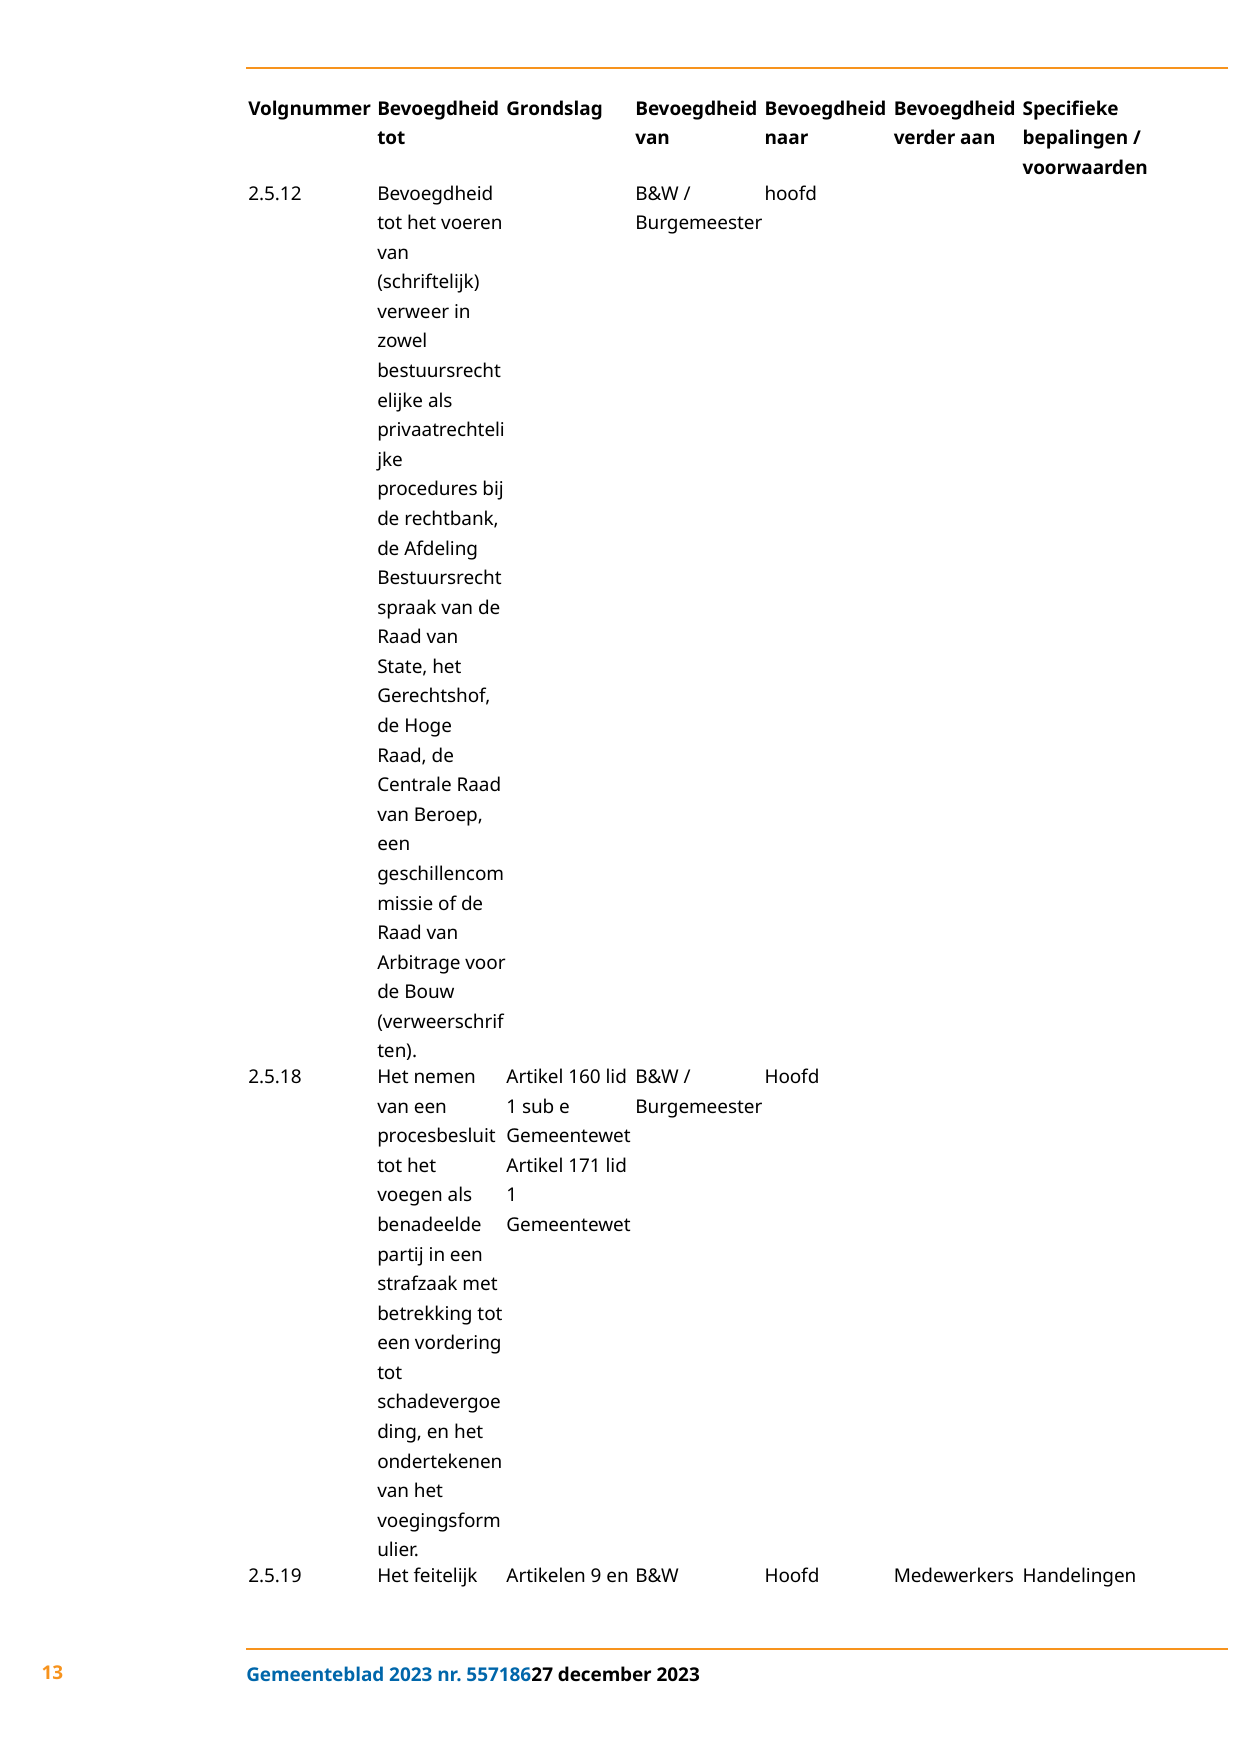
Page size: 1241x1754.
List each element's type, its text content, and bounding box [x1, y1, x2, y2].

table_cell [1023, 1063, 1152, 1562]
table_cell [1023, 180, 1152, 1063]
table_cell [894, 1063, 1022, 1562]
table_cell B&W / Burgemeester [635, 1063, 764, 1562]
table_cell [506, 180, 635, 1063]
table_header Bevoegdheid naar [764, 95, 893, 180]
table_cell Het feitelijk [377, 1563, 506, 1588]
table_cell Handelingen [1023, 1563, 1152, 1588]
table_cell [894, 180, 1022, 1063]
table_cell 2.5.12 [248, 180, 377, 1063]
table_cell Bevoegdheid tot het voeren van (schriftelijk) verweer in zowel bestuursrechtelijke als privaatrechtelijke procedures bij de rechtbank, de Afdeling Bestuursrechtspraak van de Raad van State, het Gerechtshof, de Hoge Raad, de Centrale Raad van Beroep, een geschillencommissie of de Raad van Arbitrage voor de Bouw (verweerschriften). [377, 180, 506, 1063]
table_cell Het nemen van een procesbesluit tot het voegen als benadeelde partij in een strafzaak met betrekking tot een vordering tot schadevergoeding, en het ondertekenen van het voegingsformulier. [377, 1063, 506, 1562]
table_cell Hoofd [764, 1563, 893, 1588]
table_cell Medewerkers [894, 1563, 1022, 1588]
table_header Specifieke bepalingen / voorwaarden [1023, 95, 1152, 180]
table_header Volgnummer [248, 95, 377, 180]
table_cell B&W / Burgemeester [635, 180, 764, 1063]
table_header Bevoegdheid tot [377, 95, 506, 180]
table_cell hoofd [764, 180, 893, 1063]
table_cell 2.5.18 [248, 1063, 377, 1562]
table_cell 2.5.19 [248, 1563, 377, 1588]
picture [41, 47, 231, 172]
table_cell Artikel 160 lid 1 sub e Gemeentewet Artikel 171 lid 1 Gemeentewet [506, 1063, 635, 1562]
table_header Grondslag [506, 95, 635, 180]
table_cell Artikelen 9 en [506, 1563, 635, 1588]
table_cell B&W [635, 1563, 764, 1588]
table_header Bevoegdheid verder aan [894, 95, 1022, 180]
table_cell Hoofd [764, 1063, 893, 1562]
table_header Bevoegdheid van [635, 95, 764, 180]
